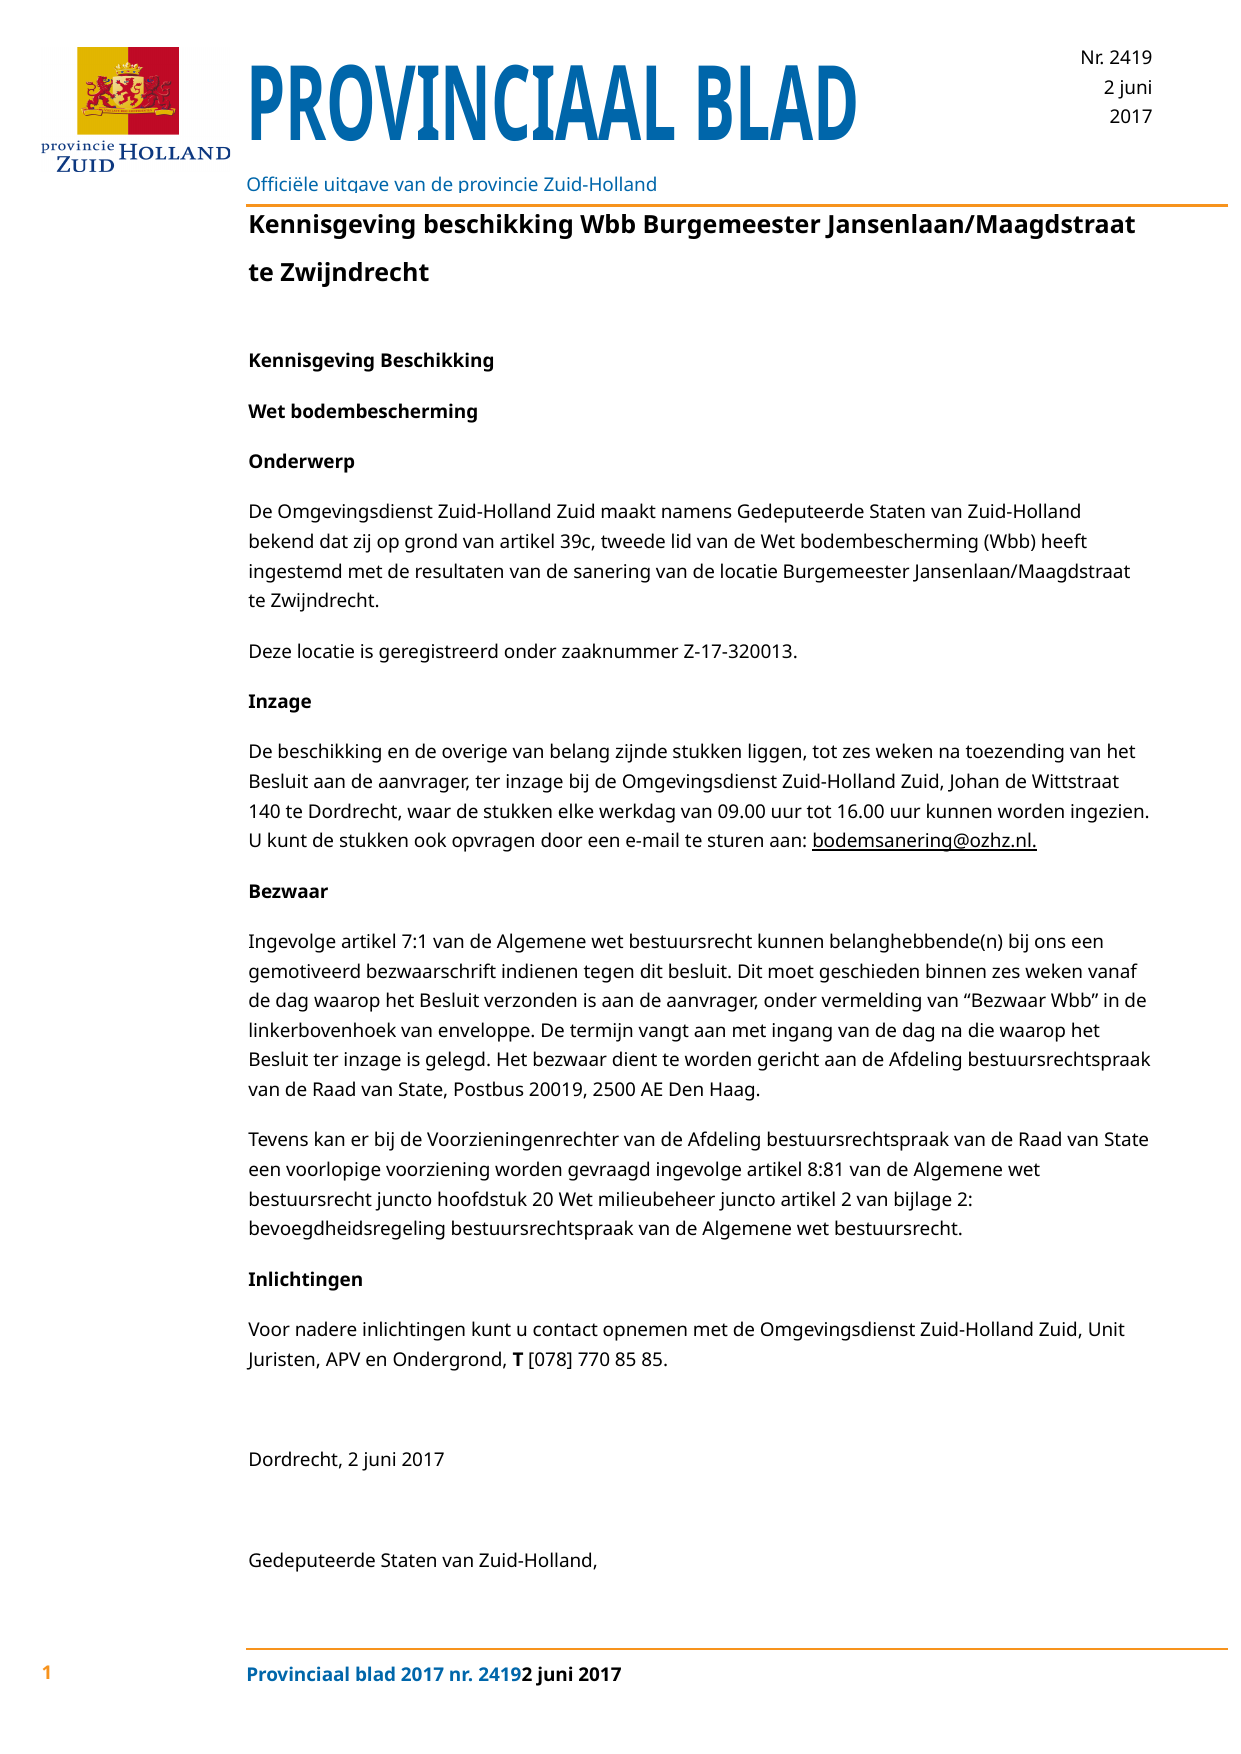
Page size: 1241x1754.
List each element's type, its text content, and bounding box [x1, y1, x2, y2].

text Onderwerp [248, 448, 1152, 474]
text Kennisgeving Beschikking [248, 347, 1152, 373]
text Kennisgeving beschikking Wbb Burgemeester Jansenlaan/Maagdstraat te Zwijndrecht [248, 207, 1152, 288]
picture [41, 47, 231, 172]
text Wet bodembescherming [248, 398, 1152, 424]
text Dordrecht, 2 juni 2017 [248, 1447, 1152, 1472]
text Bezwaar [248, 878, 1152, 904]
text De Omgevingsdienst Zuid-Holland Zuid maakt namens Gedeputeerde Staten van Zuid-Holland bekend dat zij op grond van artikel 39c, tweede lid van de Wet bodembescherming (Wbb) heeft ingestemd met de resultaten van de sanering van de locatie Burgemeester Jansenlaan/Maagdstraat te Zwijndrecht. [248, 499, 1152, 613]
text Gedeputeerde Staten van Zuid-Holland, [248, 1547, 1152, 1573]
text Tevens kan er bij de Voorzieningenrechter van de Afdeling bestuursrechtspraak van de Raad van State een voorlopige voorziening worden gevraagd ingevolge artikel 8:81 van de Algemene wet bestuursrecht juncto hoofdstuk 20 Wet milieubeheer juncto artikel 2 van bijlage 2: bevoegdheidsregeling bestuursrechtspraak van de Algemene wet bestuursrecht. [248, 1127, 1152, 1241]
text Deze locatie is geregistreerd onder zaaknummer Z-17-320013. [248, 638, 1152, 664]
text Ingevolge artikel 7:1 van de Algemene wet bestuursrecht kunnen belanghebbende(n) bij ons een gemotiveerd bezwaarschrift indienen tegen dit besluit. Dit moet geschieden binnen zes weken vanaf de dag waarop het Besluit verzonden is aan de aanvrager, onder vermelding van “Bezwaar Wbb” in de linkerbovenhoek van enveloppe. De termijn vangt aan met ingang van de dag na die waarop het Besluit ter inzage is gelegd. Het bezwaar dient te worden gericht aan de Afdeling bestuursrechtspraak van de Raad van State, Postbus 20019, 2500 AE Den Haag. [248, 928, 1152, 1102]
text Inzage [248, 688, 1152, 714]
text Inlichtingen [248, 1266, 1152, 1292]
text De beschikking en de overige van belang zijnde stukken liggen, tot zes weken na toezending van het Besluit aan de aanvrager, ter inzage bij de Omgevingsdienst Zuid-Holland Zuid, Johan de Wittstraat 140 te Dordrecht, waar de stukken elke werkdag van 09.00 uur tot 16.00 uur kunnen worden ingezien. U kunt de stukken ook opvragen door een e-mail te sturen aan: bodemsanering@ozhz.nl. [248, 739, 1152, 853]
text Voor nadere inlichtingen kunt u contact opnemen met de Omgevingsdienst Zuid-Holland Zuid, Unit Juristen, APV en Ondergrond, T [078] 770 85 85. [248, 1316, 1152, 1372]
